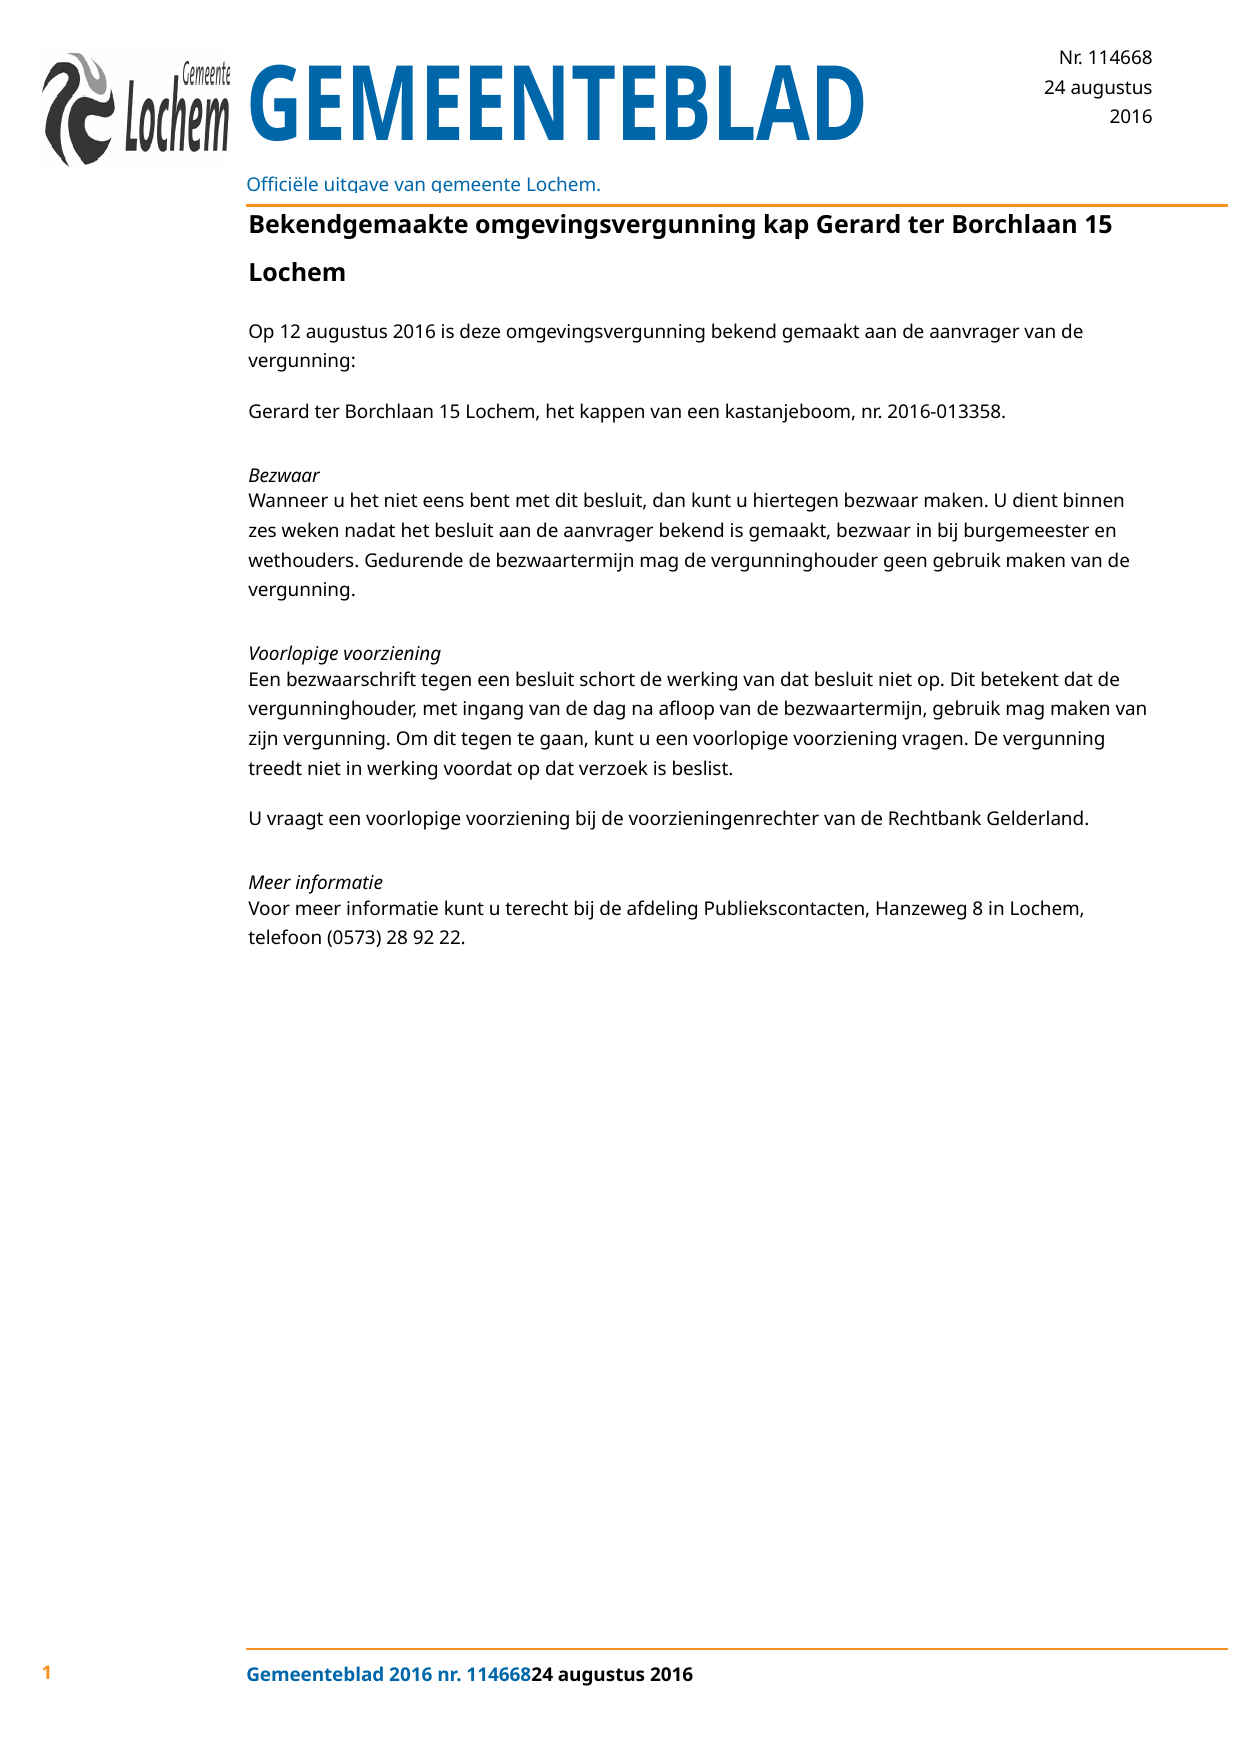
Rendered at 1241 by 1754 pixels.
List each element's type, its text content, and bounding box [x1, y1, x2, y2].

text Voorlopige voorziening [248, 640, 1152, 666]
text Meer informatie [248, 869, 1152, 895]
text Bekendgemaakte omgevingsvergunning kap Gerard ter Borchlaan 15 Lochem [248, 207, 1152, 288]
text Gerard ter Borchlaan 15 Lochem, het kappen van een kastanjeboom, nr. 2016-013358. [248, 398, 1152, 424]
text Op 12 augustus 2016 is deze omgevingsvergunning bekend gemaakt aan de aanvrager van de vergunning: [248, 318, 1152, 373]
text U vraagt een voorlopige voorziening bij de voorzieningenrechter van de Rechtbank Gelderland. [248, 805, 1152, 831]
text Bezwaar [248, 462, 1152, 488]
text Wanneer u het niet eens bent met dit besluit, dan kunt u hiertegen bezwaar maken. U dient binnen zes weken nadat het besluit aan de aanvrager bekend is gemaakt, bezwaar in bij burgemeester en wethouders. Gedurende de bezwaartermijn mag de vergunninghouder geen gebruik maken van de vergunning. [248, 488, 1152, 602]
text Een bezwaarschrift tegen een besluit schort de werking van dat besluit niet op. Dit betekent dat de vergunninghouder, met ingang van de dag na afloop van de bezwaartermijn, gebruik mag maken van zijn vergunning. Om dit tegen te gaan, kunt u een voorlopige voorziening vragen. De vergunning treedt niet in werking voordat op dat verzoek is beslist. [248, 666, 1152, 781]
text Voor meer informatie kunt u terecht bij de afdeling Publiekscontacten, Hanzeweg 8 in Lochem, telefoon (0573) 28 92 22. [248, 895, 1152, 950]
picture [41, 47, 231, 172]
